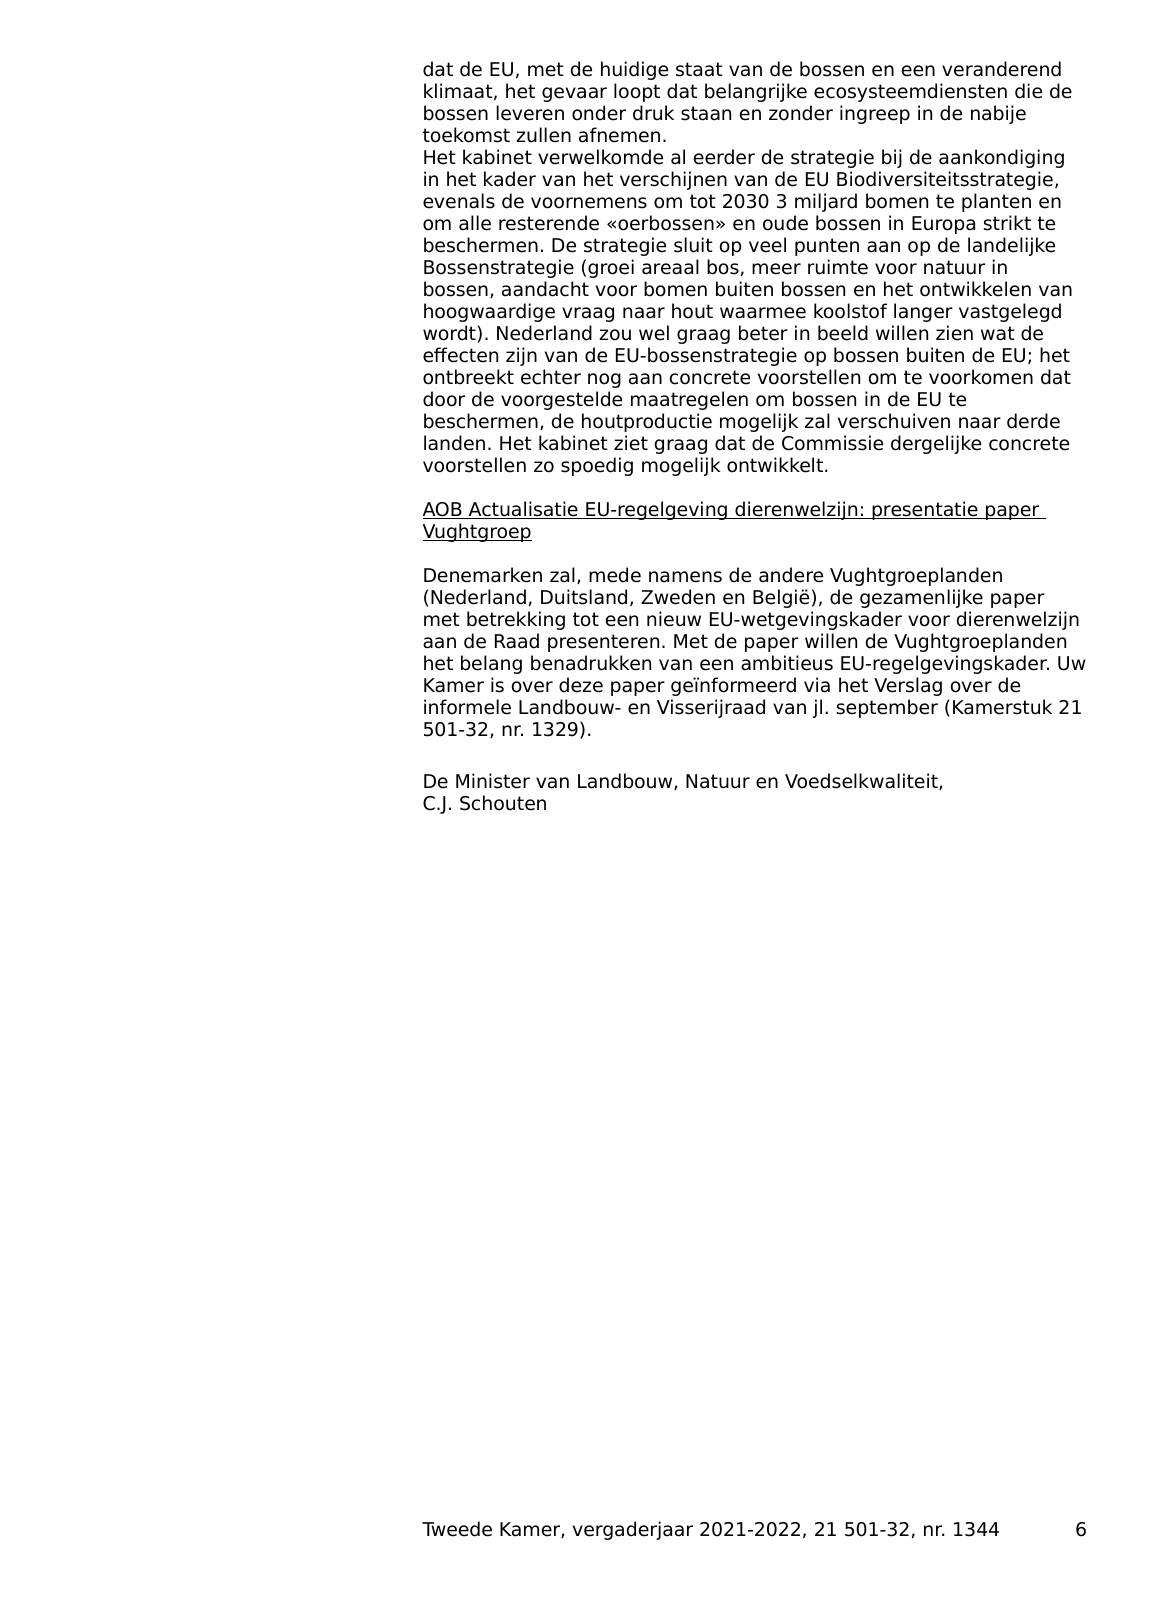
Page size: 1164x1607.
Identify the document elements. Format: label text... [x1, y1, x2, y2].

text Denemarken zal, mede namens de andere Vughtgroeplanden (Nederland, Duitsland, Zweden en België), de gezamenlijke paper met betrekking tot een nieuw EU-wetgevingskader voor dierenwelzijn aan de Raad presenteren. Met de paper willen de Vughtgroeplanden het belang benadrukken van een ambitieus EU-regelgevingskader. Uw Kamer is over deze paper geïnformeerd via het Verslag over de informele Landbouw- en Visserijraad van jl. september (Kamerstuk 21 501-32, nr. 1329). [422, 565, 1087, 741]
subtitle AOB Actualisatie EU-regelgeving dierenwelzijn: presentatie paper Vughtgroep [422, 499, 1087, 543]
text dat de EU, met de huidige staat van de bossen en een veranderend klimaat, het gevaar loopt dat belangrijke ecosysteemdiensten die de bossen leveren onder druk staan en zonder ingreep in de nabije toekomst zullen afnemen. [422, 59, 1087, 147]
text Het kabinet verwelkomde al eerder de strategie bij de aankondiging in het kader van het verschijnen van de EU Biodiversiteitsstrategie, evenals de voornemens om tot 2030 3 miljard bomen te planten en om alle resterende «oerbossen» en oude bossen in Europa strikt te beschermen. De strategie sluit op veel punten aan op de landelijke Bossenstrategie (groei areaal bos, meer ruimte voor natuur in bossen, aandacht voor bomen buiten bossen en het ontwikkelen van hoogwaardige vraag naar hout waarmee koolstof langer vastgelegd wordt). Nederland zou wel graag beter in beeld willen zien wat de effecten zijn van de EU-bossenstrategie op bossen buiten de EU; het ontbreekt echter nog aan concrete voorstellen om te voorkomen dat door de voorgestelde maatregelen om bossen in de EU te beschermen, de houtproductie mogelijk zal verschuiven naar derde landen. Het kabinet ziet graag dat de Commissie dergelijke concrete voorstellen zo spoedig mogelijk ontwikkelt. [422, 147, 1087, 477]
text De Minister van Landbouw, Natuur en Voedselkwaliteit, C.J. Schouten [422, 771, 1087, 815]
